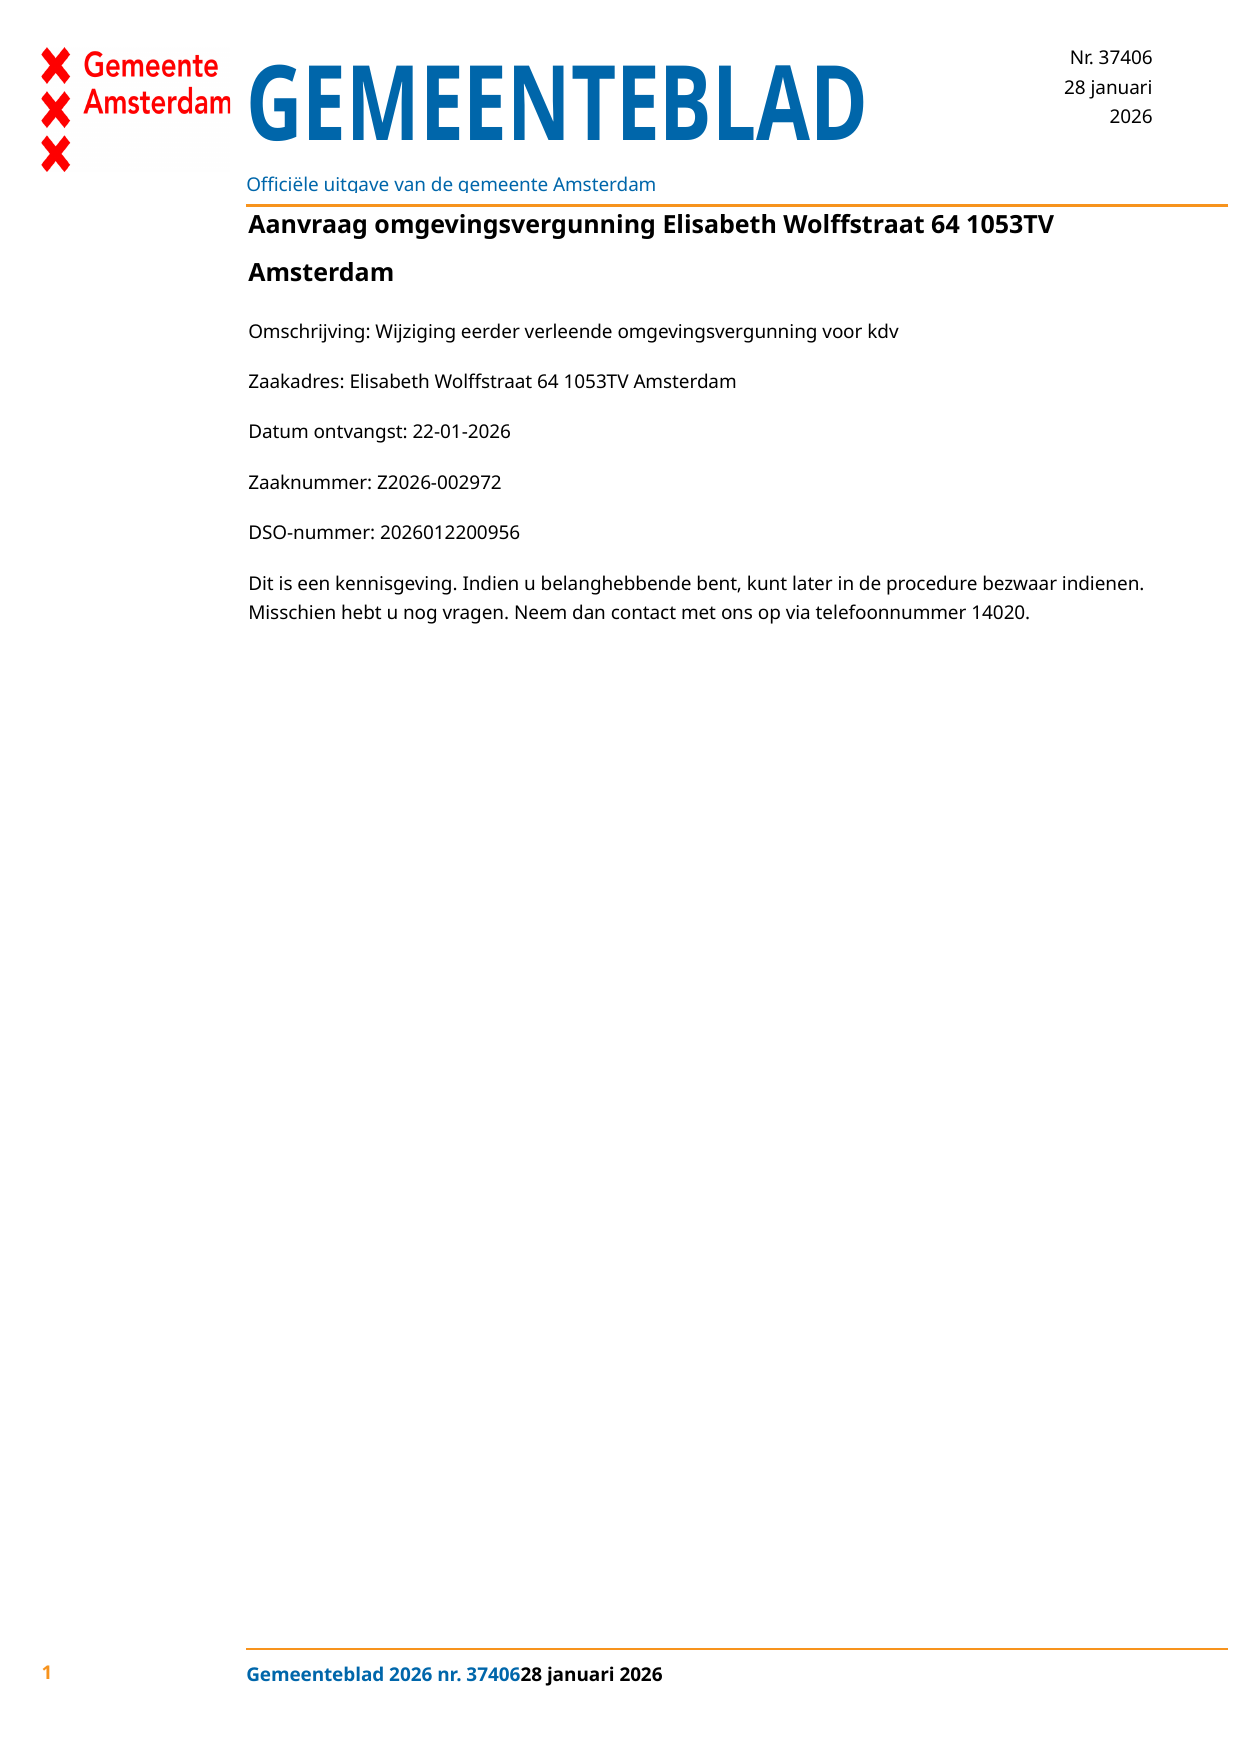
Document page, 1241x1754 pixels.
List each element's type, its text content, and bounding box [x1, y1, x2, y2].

text Zaaknummer: Z2026-002972 [248, 469, 1152, 495]
text Omschrijving: Wijziging eerder verleende omgevingsvergunning voor kdv [248, 318, 1152, 344]
text Datum ontvangst: 22-01-2026 [248, 419, 1152, 444]
text Dit is een kennisgeving. Indien u belanghebbende bent, kunt later in de procedure bezwaar indienen. Misschien hebt u nog vragen. Neem dan contact met ons op via telefoonnummer 14020. [248, 570, 1152, 625]
text Zaakadres: Elisabeth Wolffstraat 64 1053TV Amsterdam [248, 368, 1152, 394]
text DSO-nummer: 2026012200956 [248, 519, 1152, 545]
text Aanvraag omgevingsvergunning Elisabeth Wolffstraat 64 1053TV Amsterdam [248, 207, 1152, 288]
picture [41, 47, 231, 172]
